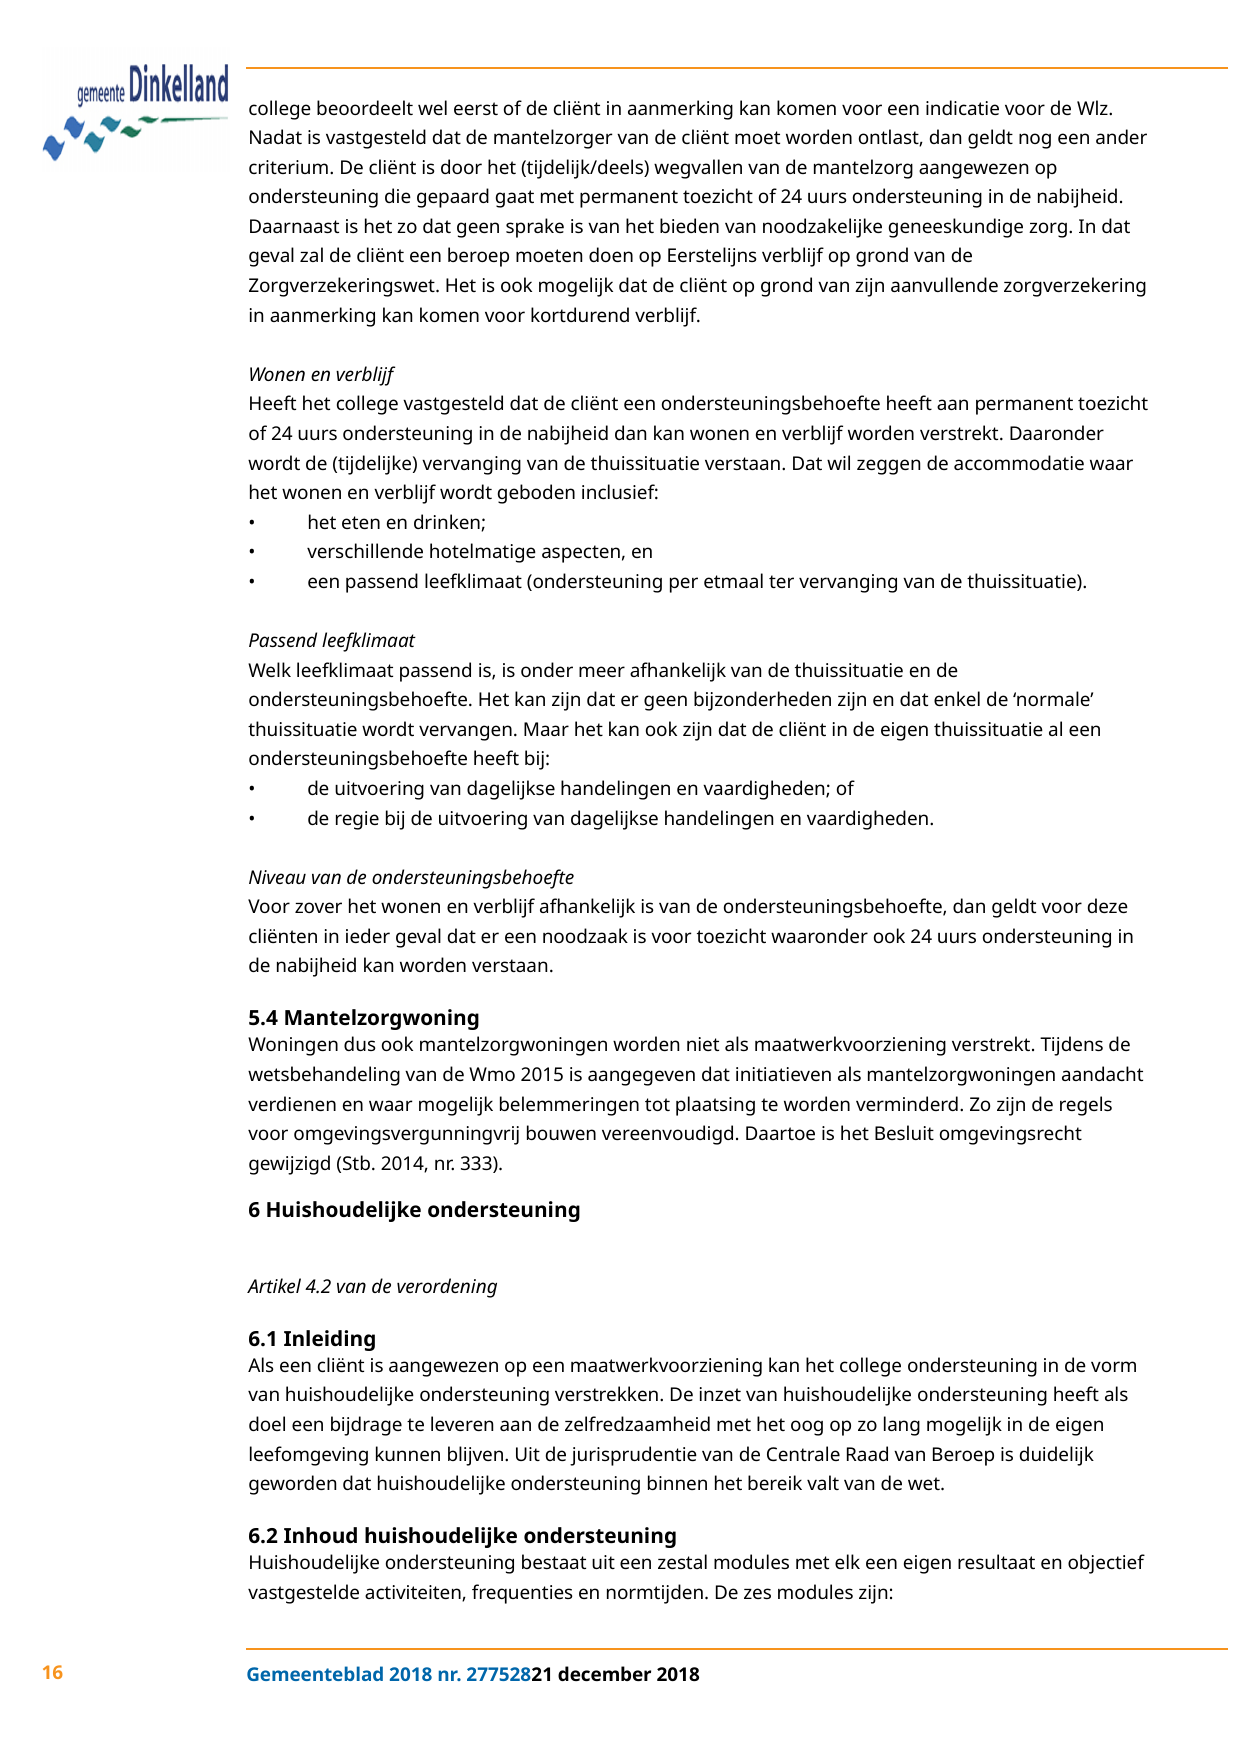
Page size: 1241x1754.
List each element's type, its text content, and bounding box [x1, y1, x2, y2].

text college beoordeelt wel eerst of de cliënt in aanmerking kan komen voor een indicatie voor de Wlz. Nadat is vastgesteld dat de mantelzorger van de cliënt moet worden ontlast, dan geldt nog een ander criterium. De cliënt is door het (tijdelijk/deels) wegvallen van de mantelzorg aangewezen op ondersteuning die gepaard gaat met permanent toezicht of 24 uurs ondersteuning in de nabijheid. Daarnaast is het zo dat geen sprake is van het bieden van noodzakelijke geneeskundige zorg. In dat geval zal de cliënt een beroep moeten doen op Eerstelijns verblijf op grond van de Zorgverzekeringswet. Het is ook mogelijk dat de cliënt op grond van zijn aanvullende zorgverzekering in aanmerking kan komen voor kortdurend verblijf. [248, 95, 1152, 328]
picture [41, 47, 231, 172]
list verschillende hotelmatige aspecten, en [248, 538, 1152, 564]
list de regie bij de uitvoering van dagelijkse handelingen en vaardigheden. [248, 805, 1152, 831]
text Huishoudelijke ondersteuning bestaat uit een zestal modules met elk een eigen resultaat en objectief vastgestelde activiteiten, frequenties en normtijden. De zes modules zijn: [248, 1549, 1152, 1604]
list een passend leefklimaat (ondersteuning per etmaal ter vervanging van de thuissituatie). [248, 568, 1152, 594]
list het eten en drinken; [248, 509, 1152, 535]
text Heeft het college vastgesteld dat de cliënt een ondersteuningsbehoefte heeft aan permanent toezicht of 24 uurs ondersteuning in de nabijheid dan kan wonen en verblijf worden verstrekt. Daaronder wordt de (tijdelijke) vervanging van de thuissituatie verstaan. Dat wil zeggen de accommodatie waar het wonen en verblijf wordt geboden inclusief: [248, 391, 1152, 505]
text Wonen en verblijf [248, 361, 1152, 387]
text Voor zover het wonen en verblijf afhankelijk is van de ondersteuningsbehoefte, dan geldt voor deze cliënten in ieder geval dat er een noodzaak is voor toezicht waaronder ook 24 uurs ondersteuning in de nabijheid kan worden verstaan. [248, 893, 1152, 978]
text 5.4 Mantelzorgwoning [248, 1003, 1152, 1032]
text 6 Huishoudelijke ondersteuning [248, 1196, 1152, 1224]
text Artikel 4.2 van de verordening [248, 1273, 1152, 1299]
list de uitvoering van dagelijkse handelingen en vaardigheden; of [248, 775, 1152, 801]
text Passend leefklimaat [248, 627, 1152, 653]
text Woningen dus ook mantelzorgwoningen worden niet als maatwerkvoorziening verstrekt. Tijdens de wetsbehandeling van de Wmo 2015 is aangegeven dat initiatieven als mantelzorgwoningen aandacht verdienen en waar mogelijk belemmeringen tot plaatsing te worden verminderd. Zo zijn de regels voor omgevingsvergunningvrij bouwen vereenvoudigd. Daartoe is het Besluit omgevingsrecht gewijzigd (Stb. 2014, nr. 333). [248, 1032, 1152, 1176]
text Welk leefklimaat passend is, is onder meer afhankelijk van de thuissituatie en de ondersteuningsbehoefte. Het kan zijn dat er geen bijzonderheden zijn en dat enkel de ‘normale’ thuissituatie wordt vervangen. Maar het kan ook zijn dat de cliënt in de eigen thuissituatie al een ondersteuningsbehoefte heeft bij: [248, 657, 1152, 771]
text Als een cliënt is aangewezen op een maatwerkvoorziening kan het college ondersteuning in de vorm van huishoudelijke ondersteuning verstrekken. De inzet van huishoudelijke ondersteuning heeft als doel een bijdrage te leveren aan de zelfredzaamheid met het oog op zo lang mogelijk in de eigen leefomgeving kunnen blijven. Uit de jurisprudentie van de Centrale Raad van Beroep is duidelijk geworden dat huishoudelijke ondersteuning binnen het bereik valt van de wet. [248, 1352, 1152, 1496]
text 6.1 Inleiding [248, 1324, 1152, 1352]
text 6.2 Inhoud huishoudelijke ondersteuning [248, 1521, 1152, 1549]
text Niveau van de ondersteuningsbehoefte [248, 864, 1152, 890]
